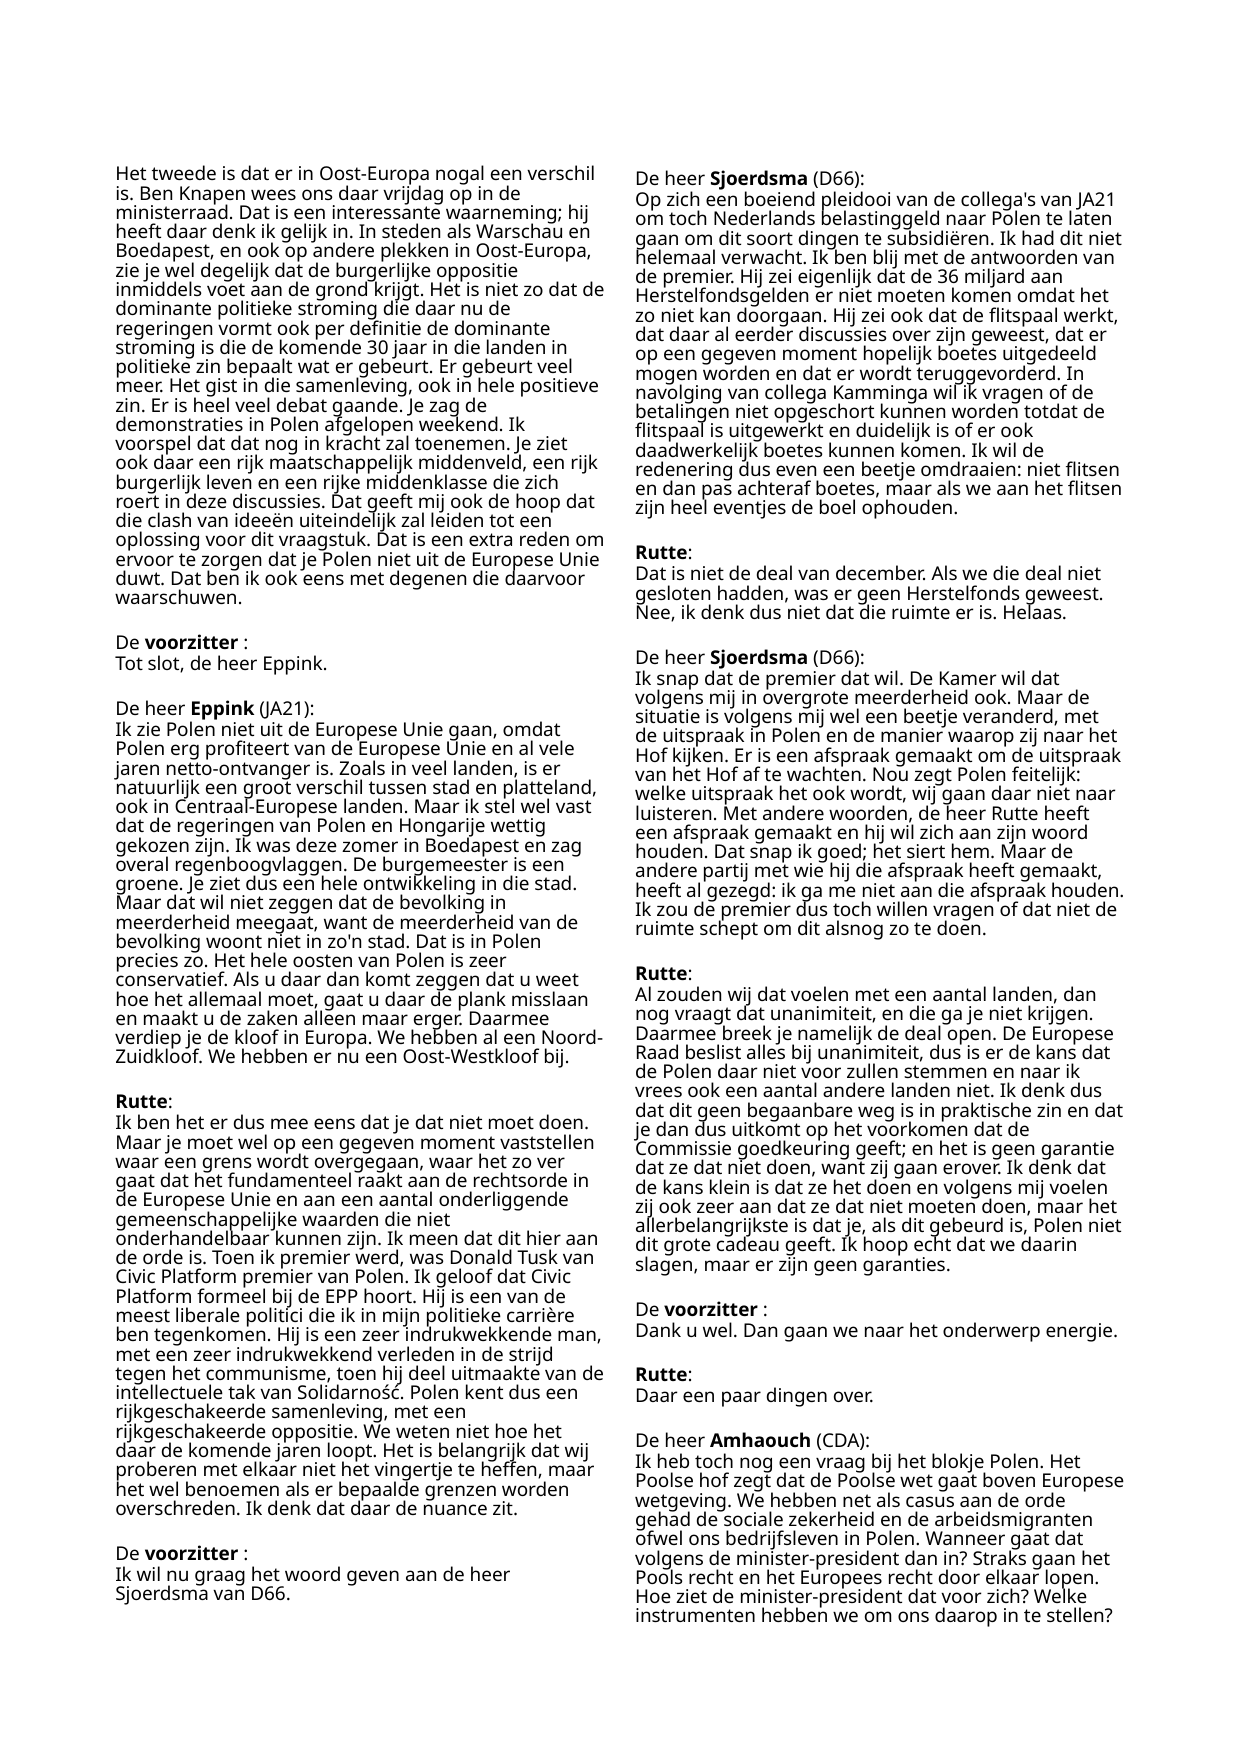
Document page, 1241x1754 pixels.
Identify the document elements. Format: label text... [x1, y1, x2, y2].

text Het tweede is dat er in Oost-Europa nogal een verschil is. Ben Knapen wees ons daar vrijdag op in de ministerraad. Dat is een interessante waarneming; hij heeft daar denk ik gelijk in. In steden als Warschau en Boedapest, en ook op andere plekken in Oost-Europa, zie je wel degelijk dat de burgerlijke oppositie inmiddels voet aan de grond krijgt. Het is niet zo dat de dominante politieke stroming die daar nu de regeringen vormt ook per definitie de dominante stroming is die de komende 30 jaar in die landen in politieke zin bepaalt wat er gebeurt. Er gebeurt veel meer. Het gist in die samenleving, ook in hele positieve zin. Er is heel veel debat gaande. Je zag de demonstraties in Polen afgelopen weekend. Ik voorspel dat dat nog in kracht zal toenemen. Je ziet ook daar een rijk maatschappelijk middenveld, een rijk burgerlijk leven en een rijke middenklasse die zich roert in deze discussies. Dat geeft mij ook de hoop dat die clash van ideeën uiteindelijk zal leiden tot een oplossing voor dit vraagstuk. Dat is een extra reden om ervoor te zorgen dat je Polen niet uit de Europese Unie duwt. Dat ben ik ook eens met degenen die daarvoor waarschuwen. [115, 165, 605, 608]
text Rutte: [635, 960, 1125, 986]
text Al zouden wij dat voelen met een aantal landen, dan nog vraagt dat unanimiteit, en die ga je niet krijgen. Daarmee breek je namelijk de deal open. De Europese Raad beslist alles bij unanimiteit, dus is er de kans dat de Polen daar niet voor zullen stemmen en naar ik vrees ook een aantal andere landen niet. Ik denk dus dat dit geen begaanbare weg is in praktische zin en dat je dan dus uitkomt op het voorkomen dat de Commissie goedkeuring geeft; en het is geen garantie dat ze dat niet doen, want zij gaan erover. Ik denk dat de kans klein is dat ze het doen en volgens mij voelen zij ook zeer aan dat ze dat niet moeten doen, maar het allerbelangrijkste is dat je, als dit gebeurd is, Polen niet dit grote cadeau geeft. Ik hoop echt dat we daarin slagen, maar er zijn geen garanties. [635, 986, 1125, 1275]
text De heer Amhaouch (CDA): [635, 1427, 1125, 1453]
text Rutte: [635, 539, 1125, 565]
text Op zich een boeiend pleidooi van de collega's van JA21 om toch Nederlands belastinggeld naar Polen te laten gaan om dit soort dingen te subsidiëren. Ik had dit niet helemaal verwacht. Ik ben blij met de antwoorden van de premier. Hij zei eigenlijk dat de 36 miljard aan Herstelfondsgelden er niet moeten komen omdat het zo niet kan doorgaan. Hij zei ook dat de flitspaal werkt, dat daar al eerder discussies over zijn geweest, dat er op een gegeven moment hopelijk boetes uitgedeeld mogen worden en dat er wordt teruggevorderd. In navolging van collega Kamminga wil ik vragen of de betalingen niet opgeschort kunnen worden totdat de flitspaal is uitgewerkt en duidelijk is of er ook daadwerkelijk boetes kunnen komen. Ik wil de redenering dus even een beetje omdraaien: niet flitsen en dan pas achteraf boetes, maar als we aan het flitsen zijn heel eventjes de boel ophouden. [635, 191, 1125, 519]
text Ik snap dat de premier dat wil. De Kamer wil dat volgens mij in overgrote meerderheid ook. Maar de situatie is volgens mij wel een beetje veranderd, met de uitspraak in Polen en de manier waarop zij naar het Hof kijken. Er is een afspraak gemaakt om de uitspraak van het Hof af te wachten. Nou zegt Polen feitelijk: welke uitspraak het ook wordt, wij gaan daar niet naar luisteren. Met andere woorden, de heer Rutte heeft een afspraak gemaakt en hij wil zich aan zijn woord houden. Dat snap ik goed; het siert hem. Maar de andere partij met wie hij die afspraak heeft gemaakt, heeft al gezegd: ik ga me niet aan die afspraak houden. Ik zou de premier dus toch willen vragen of dat niet de ruimte schept om dit alsnog zo te doen. [635, 669, 1125, 939]
text Ik ben het er dus mee eens dat je dat niet moet doen. Maar je moet wel op een gegeven moment vaststellen waar een grens wordt overgegaan, waar het zo ver gaat dat het fundamenteel raakt aan de rechtsorde in de Europese Unie en aan een aantal onderliggende gemeenschappelijke waarden die niet onderhandelbaar kunnen zijn. Ik meen dat dit hier aan de orde is. Toen ik premier werd, was Donald Tusk van Civic Platform premier van Polen. Ik geloof dat Civic Platform formeel bij de EPP hoort. Hij is een van de meest liberale politici die ik in mijn politieke carrière ben tegenkomen. Hij is een zeer indrukwekkende man, met een zeer indrukwekkend verleden in de strijd tegen het communisme, toen hij deel uitmaakte van de intellectuele tak van Solidarność. Polen kent dus een rijkgeschakeerde samenleving, met een rijkgeschakeerde oppositie. We weten niet hoe het daar de komende jaren loopt. Het is belangrijk dat wij proberen met elkaar niet het vingertje te heffen, maar het wel benoemen als er bepaalde grenzen worden overschreden. Ik denk dat daar de nuance zit. [115, 1114, 605, 1519]
text De heer Eppink (JA21): [115, 695, 605, 721]
text De voorzitter : [115, 629, 605, 655]
text De heer Sjoerdsma (D66): [635, 644, 1125, 669]
text Rutte: [115, 1089, 605, 1114]
text Dat is niet de deal van december. Als we die deal niet gesloten hadden, was er geen Herstelfonds geweest. Nee, ik denk dus niet dat die ruimte er is. Helaas. [635, 565, 1125, 623]
text Dank u wel. Dan gaan we naar het onderwerp energie. [635, 1322, 1125, 1341]
text De heer Sjoerdsma (D66): [635, 165, 1125, 191]
text Daar een paar dingen over. [635, 1387, 1125, 1407]
text De voorzitter : [115, 1540, 605, 1566]
text Ik heb toch nog een vraag bij het blokje Polen. Het Poolse hof zegt dat de Poolse wet gaat boven Europese wetgeving. We hebben net als casus aan de orde gehad de sociale zekerheid en de arbeidsmigranten ofwel ons bedrijfsleven in Polen. Wanneer gaat dat volgens de minister-president dan in? Straks gaan het Pools recht en het Europees recht door elkaar lopen. Hoe ziet de minister-president dat voor zich? Welke instrumenten hebben we om ons daarop in te stellen? [635, 1453, 1125, 1627]
text Ik wil nu graag het woord geven aan de heer Sjoerdsma van D66. [115, 1566, 605, 1604]
text De voorzitter : [635, 1296, 1125, 1322]
text Ik zie Polen niet uit de Europese Unie gaan, omdat Polen erg profiteert van de Europese Unie en al vele jaren netto-ontvanger is. Zoals in veel landen, is er natuurlijk een groot verschil tussen stad en platteland, ook in Centraal-Europese landen. Maar ik stel wel vast dat de regeringen van Polen en Hongarije wettig gekozen zijn. Ik was deze zomer in Boedapest en zag overal regenboogvlaggen. De burgemeester is een groene. Je ziet dus een hele ontwikkeling in die stad. Maar dat wil niet zeggen dat de bevolking in meerderheid meegaat, want de meerderheid van de bevolking woont niet in zo'n stad. Dat is in Polen precies zo. Het hele oosten van Polen is zeer conservatief. Als u daar dan komt zeggen dat u weet hoe het allemaal moet, gaat u daar de plank misslaan en maakt u de zaken alleen maar erger. Daarmee verdiep je de kloof in Europa. We hebben al een Noord-Zuidkloof. We hebben er nu een Oost-Westkloof bij. [115, 721, 605, 1068]
text Tot slot, de heer Eppink. [115, 655, 605, 674]
text Rutte: [635, 1362, 1125, 1387]
